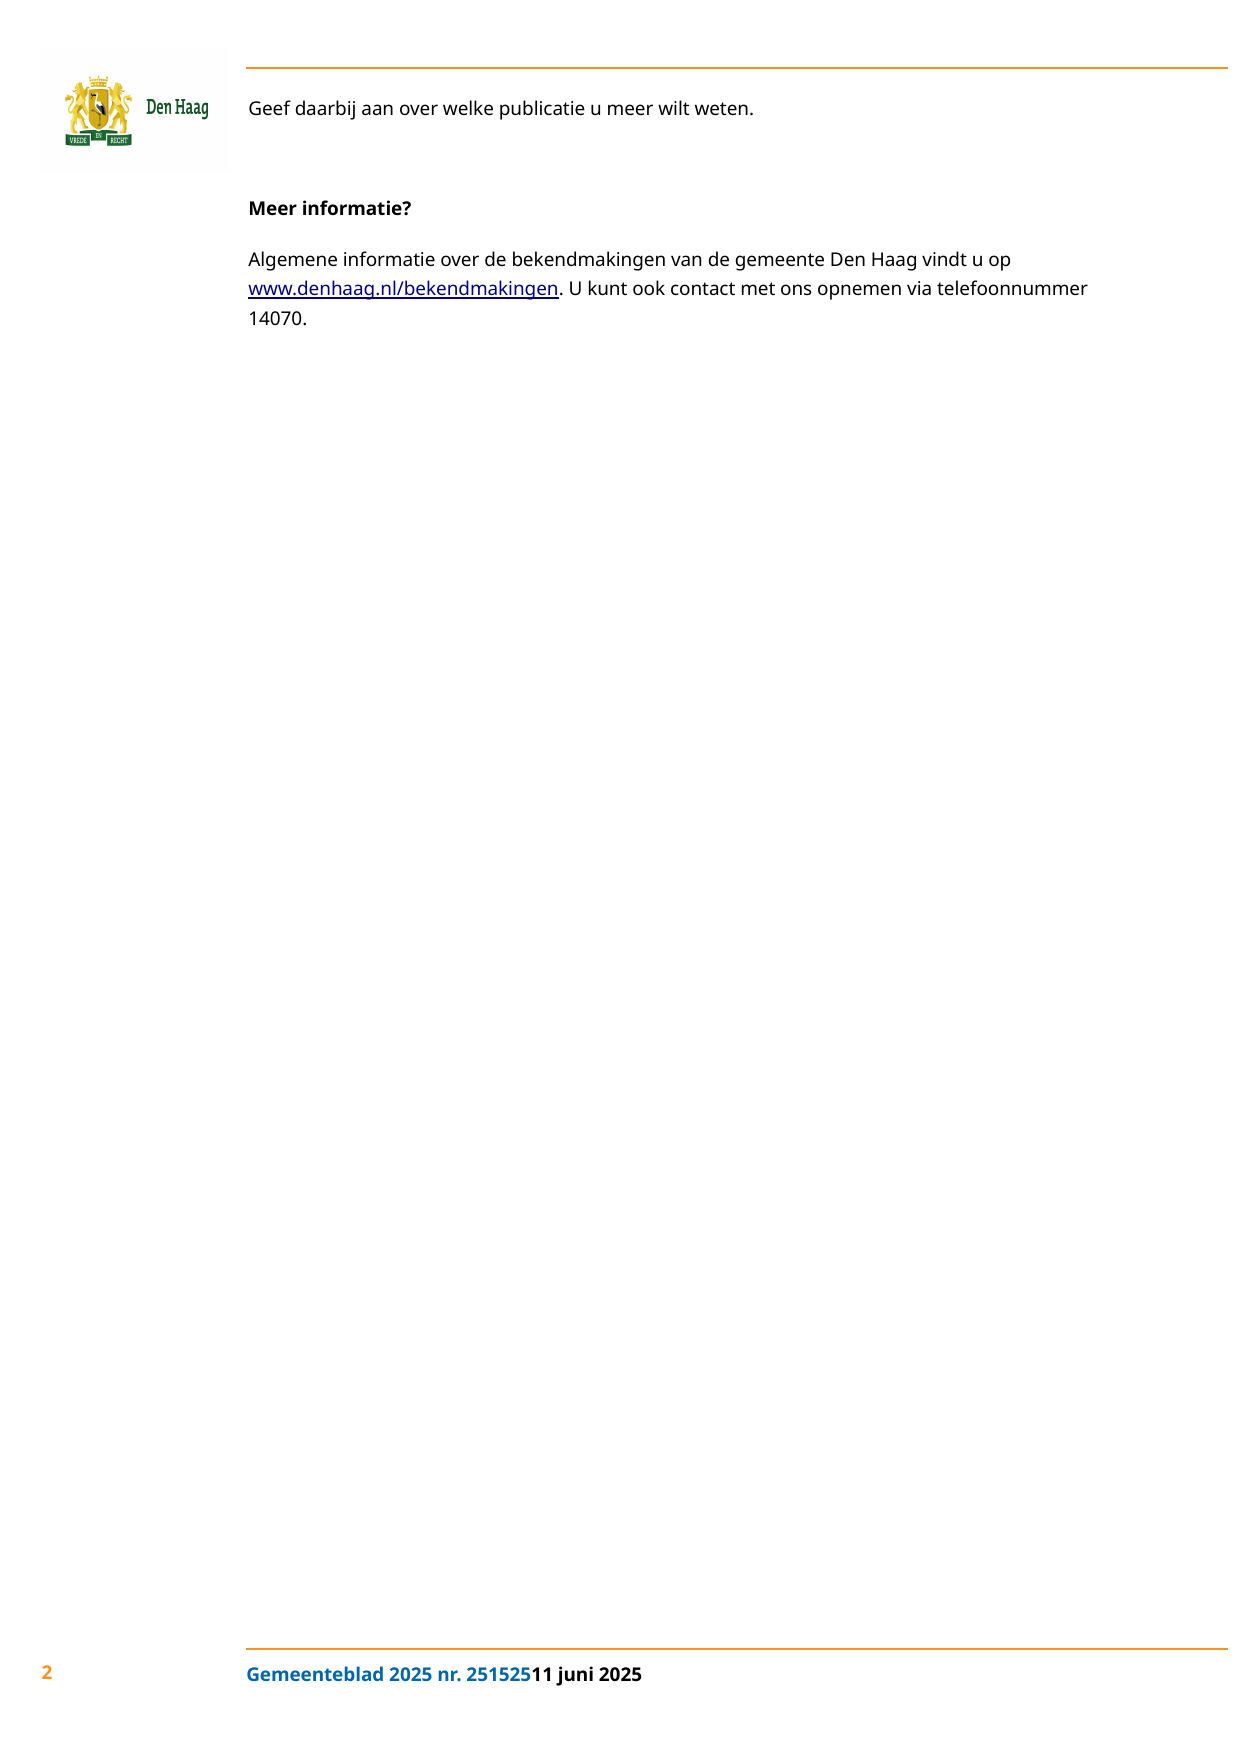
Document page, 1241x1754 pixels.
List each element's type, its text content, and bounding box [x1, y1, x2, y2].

text Meer informatie? [248, 196, 1152, 221]
picture [41, 47, 231, 172]
text Algemene informatie over de bekendmakingen van de gemeente Den Haag vindt u op www.denhaag.nl/bekendmakingen. U kunt ook contact met ons opnemen via telefoonnummer 14070. [248, 246, 1152, 331]
text Geef daarbij aan over welke publicatie u meer wilt weten. [248, 95, 1152, 121]
